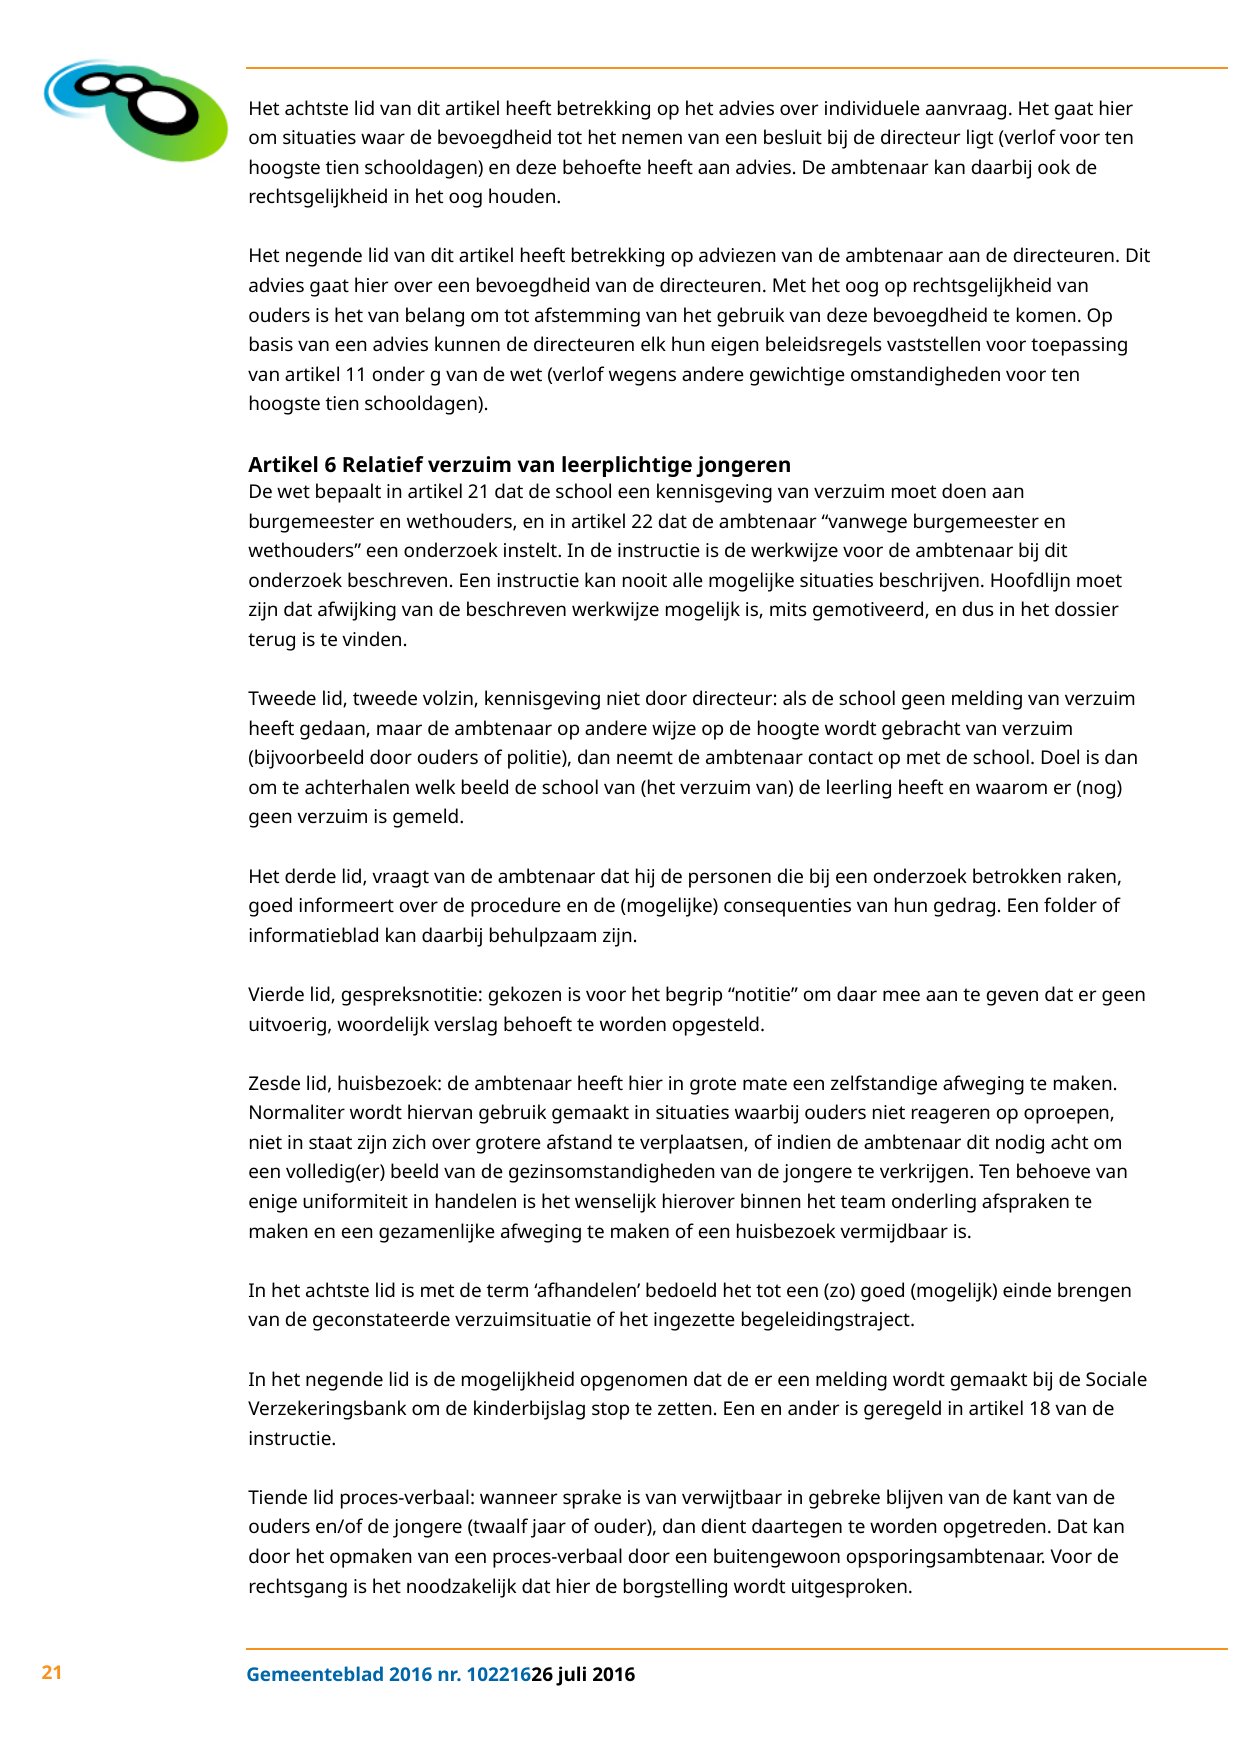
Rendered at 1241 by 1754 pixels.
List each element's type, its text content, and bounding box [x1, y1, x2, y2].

text Vierde lid, gespreksnotitie: gekozen is voor het begrip “notitie” om daar mee aan te geven dat er geen uitvoerig, woordelijk verslag behoeft te worden opgesteld. [248, 981, 1152, 1036]
text Het negende lid van dit artikel heeft betrekking op adviezen van de ambtenaar aan de directeuren. Dit advies gaat hier over een bevoegdheid van de directeuren. Met het oog op rechtsgelijkheid van ouders is het van belang om tot afstemming van het gebruik van deze bevoegdheid te komen. Op basis van een advies kunnen de directeuren elk hun eigen beleidsregels vaststellen voor toepassing van artikel 11 onder g van de wet (verlof wegens andere gewichtige omstandigheden voor ten hoogste tien schooldagen). [248, 243, 1152, 416]
text In het achtste lid is met de term ‘afhandelen’ bedoeld het tot een (zo) goed (mogelijk) einde brengen van de geconstateerde verzuimsituatie of het ingezette begeleidingstraject. [248, 1277, 1152, 1332]
picture [41, 47, 231, 172]
text Tiende lid proces-verbaal: wanneer sprake is van verwijtbaar in gebreke blijven van de kant van de ouders en/of de jongere (twaalf jaar of ouder), dan dient daartegen te worden opgetreden. Dat kan door het opmaken van een proces-verbaal door een buitengewoon opsporingsambtenaar. Voor de rechtsgang is het noodzakelijk dat hier de borgstelling wordt uitgesproken. [248, 1484, 1152, 1598]
text Zesde lid, huisbezoek: de ambtenaar heeft hier in grote mate een zelfstandige afweging te maken. Normaliter wordt hiervan gebruik gemaakt in situaties waarbij ouders niet reageren op oproepen, niet in staat zijn zich over grotere afstand te verplaatsen, of indien de ambtenaar dit nodig acht om een volledig(er) beeld van de gezinsomstandigheden van de jongere te verkrijgen. Ten behoeve van enige uniformiteit in handelen is het wenselijk hierover binnen het team onderling afspraken te maken en een gezamenlijke afweging te maken of een huisbezoek vermijdbaar is. [248, 1070, 1152, 1243]
text Artikel 6 Relatief verzuim van leerplichtige jongeren [248, 450, 1152, 478]
text Het derde lid, vraagt van de ambtenaar dat hij de personen die bij een onderzoek betrokken raken, goed informeert over de procedure en de (mogelijke) consequenties van hun gedrag. Een folder of informatieblad kan daarbij behulpzaam zijn. [248, 863, 1152, 948]
text De wet bepaalt in artikel 21 dat de school een kennisgeving van verzuim moet doen aan burgemeester en wethouders, en in artikel 22 dat de ambtenaar “vanwege burgemeester en wethouders” een onderzoek instelt. In de instructie is de werkwijze voor de ambtenaar bij dit onderzoek beschreven. Een instructie kan nooit alle mogelijke situaties beschrijven. Hoofdlijn moet zijn dat afwijking van de beschreven werkwijze mogelijk is, mits gemotiveerd, en dus in het dossier terug is te vinden. [248, 478, 1152, 652]
text Het achtste lid van dit artikel heeft betrekking op het advies over individuele aanvraag. Het gaat hier om situaties waar de bevoegdheid tot het nemen van een besluit bij de directeur ligt (verlof voor ten hoogste tien schooldagen) en deze behoefte heeft aan advies. De ambtenaar kan daarbij ook de rechtsgelijkheid in het oog houden. [248, 95, 1152, 209]
text Tweede lid, tweede volzin, kennisgeving niet door directeur: als de school geen melding van verzuim heeft gedaan, maar de ambtenaar op andere wijze op de hoogte wordt gebracht van verzuim (bijvoorbeeld door ouders of politie), dan neemt de ambtenaar contact op met de school. Doel is dan om te achterhalen welk beeld de school van (het verzuim van) de leerling heeft en waarom er (nog) geen verzuim is gemeld. [248, 685, 1152, 829]
text In het negende lid is de mogelijkheid opgenomen dat de er een melding wordt gemaakt bij de Sociale Verzekeringsbank om de kinderbijslag stop te zetten. Een en ander is geregeld in artikel 18 van de instructie. [248, 1366, 1152, 1451]
